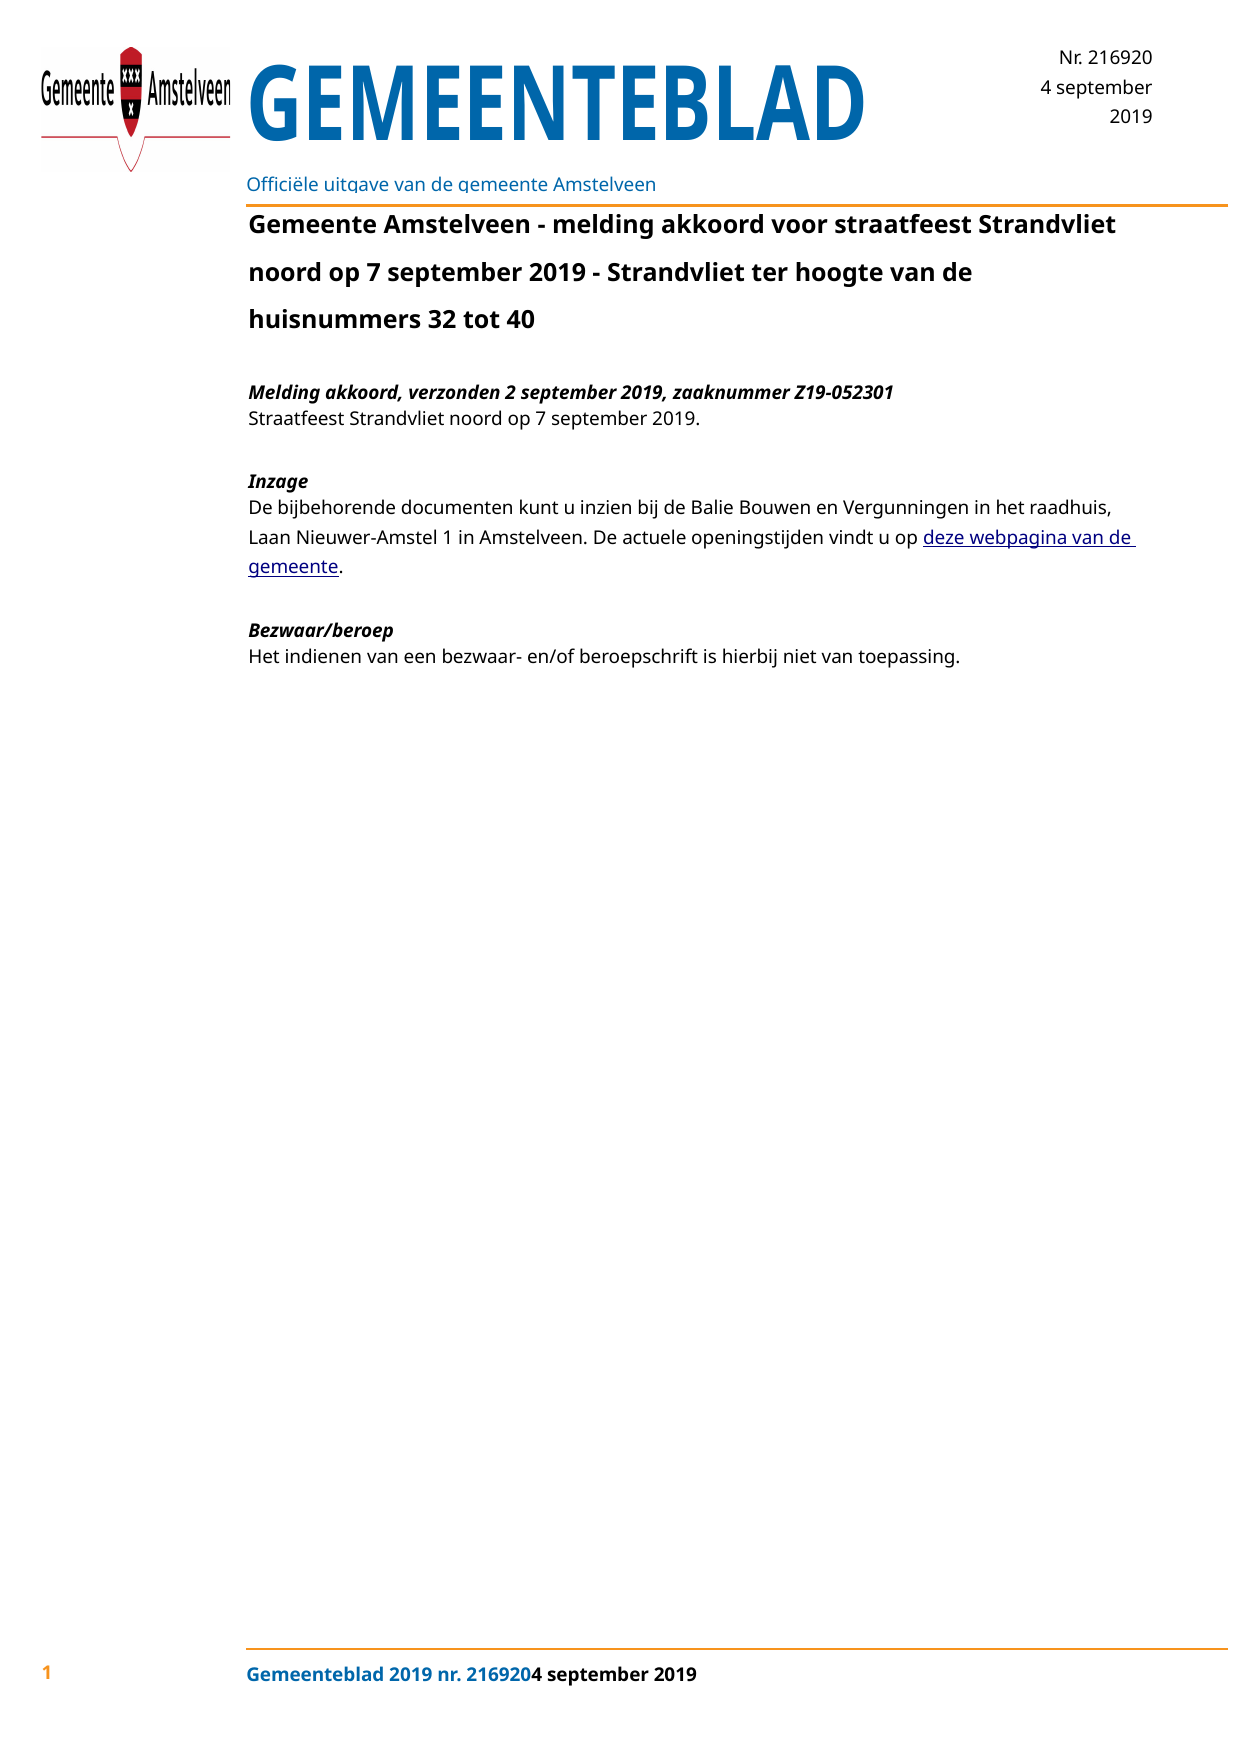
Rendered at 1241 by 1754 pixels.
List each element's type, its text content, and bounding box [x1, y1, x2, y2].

text Melding akkoord, verzonden 2 september 2019, zaaknummer Z19-052301 [248, 379, 1152, 405]
picture [41, 47, 231, 172]
text Gemeente Amstelveen - melding akkoord voor straatfeest Strandvliet noord op 7 september 2019 - Strandvliet ter hoogte van de huisnummers 32 tot 40 [248, 207, 1152, 336]
text Inzage [248, 469, 1152, 494]
text Het indienen van een bezwaar- en/of beroepschrift is hierbij niet van toepassing. [248, 643, 1152, 669]
text Straatfeest Strandvliet noord op 7 september 2019. [248, 405, 1152, 431]
text De bijbehorende documenten kunt u inzien bij de Balie Bouwen en Vergunningen in het raadhuis, Laan Nieuwer-Amstel 1 in Amstelveen. De actuele openingstijden vindt u op deze webpagina van de gemeente. [248, 494, 1152, 579]
text Bezwaar/beroep [248, 618, 1152, 643]
